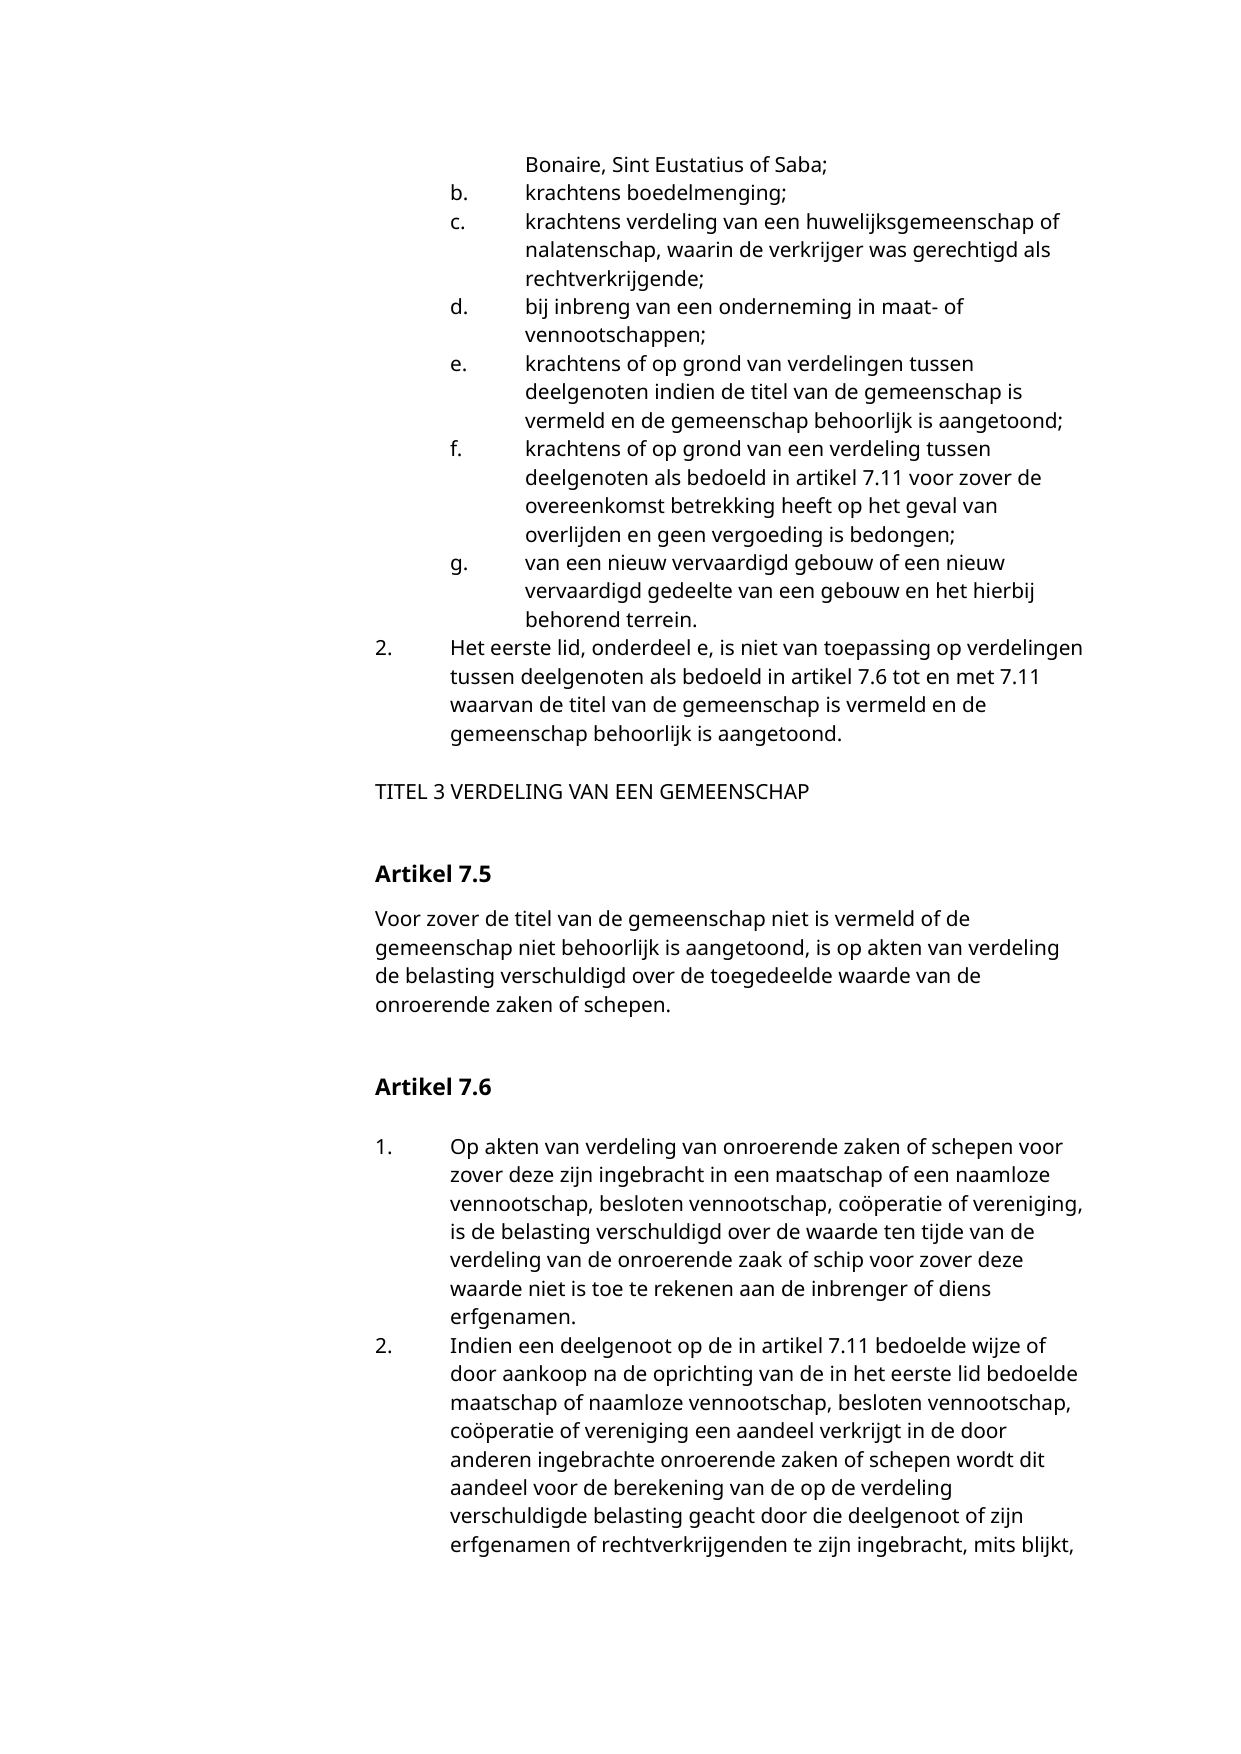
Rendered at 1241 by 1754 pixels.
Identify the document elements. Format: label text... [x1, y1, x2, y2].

list Indien een deelgenoot op de in artikel 7.11 bedoelde wijze of door aankoop na de oprichting van de in het eerste lid bedoelde maatschap of naamloze vennootschap, besloten vennootschap, coöperatie of vereniging een aandeel verkrijgt in de door anderen ingebrachte onroerende zaken of schepen wordt dit aandeel voor de berekening van de op de verdeling verschuldigde belasting geacht door die deelgenoot of zijn erfgenamen of rechtverkrijgenden te zijn ingebracht, mits blijkt, [375, 1331, 1090, 1558]
list krachtens of op grond van een verdeling tussen deelgenoten als bedoeld in artikel 7.11 voor zover de overeenkomst betrekking heeft op het geval van overlijden en geen vergoeding is bedongen; [450, 434, 1090, 548]
list Het eerste lid, onderdeel e, is niet van toepassing op verdelingen tussen deelgenoten als bedoeld in artikel 7.6 tot en met 7.11 waarvan de titel van de gemeenschap is vermeld en de gemeenschap behoorlijk is aangetoond. [375, 633, 1090, 747]
list Op akten van verdeling van onroerende zaken of schepen voor zover deze zijn ingebracht in een maatschap of een naamloze vennootschap, besloten vennootschap, coöperatie of vereniging, is de belasting verschuldigd over de waarde ten tijde van de verdeling van de onroerende zaak of schip voor zover deze waarde niet is toe te rekenen aan de inbrenger of diens erfgenamen. [375, 1132, 1090, 1331]
list krachtens verdeling van een huwelijksgemeenschap of nalatenschap, waarin de verkrijger was gerechtigd als rechtverkrijgende; [450, 207, 1090, 292]
subtitle Artikel 7.5 [375, 858, 1090, 889]
list bij inbreng van een onderneming in maat- of vennootschappen; [450, 292, 1090, 349]
subtitle TITEL 3 VERDELING VAN EEN GEMEENSCHAP [375, 777, 1090, 806]
list krachtens boedelmenging; [450, 178, 1090, 207]
text Voor zover de titel van de gemeenschap niet is vermeld of de gemeenschap niet behoorlijk is aangetoond, is op akten van verdeling de belasting verschuldigd over de toegedeelde waarde van de onroerende zaken of schepen. [375, 904, 1090, 1018]
list krachtens of op grond van verdelingen tussen deelgenoten indien de titel van de gemeenschap is vermeld en de gemeenschap behoorlijk is aangetoond; [450, 349, 1090, 434]
list van een nieuw vervaardigd gebouw of een nieuw vervaardigd gedeelte van een gebouw en het hierbij behorend terrein. [450, 548, 1090, 633]
subtitle Artikel 7.6 [375, 1071, 1090, 1102]
list Bonaire, Sint Eustatius of Saba; [450, 150, 1090, 178]
